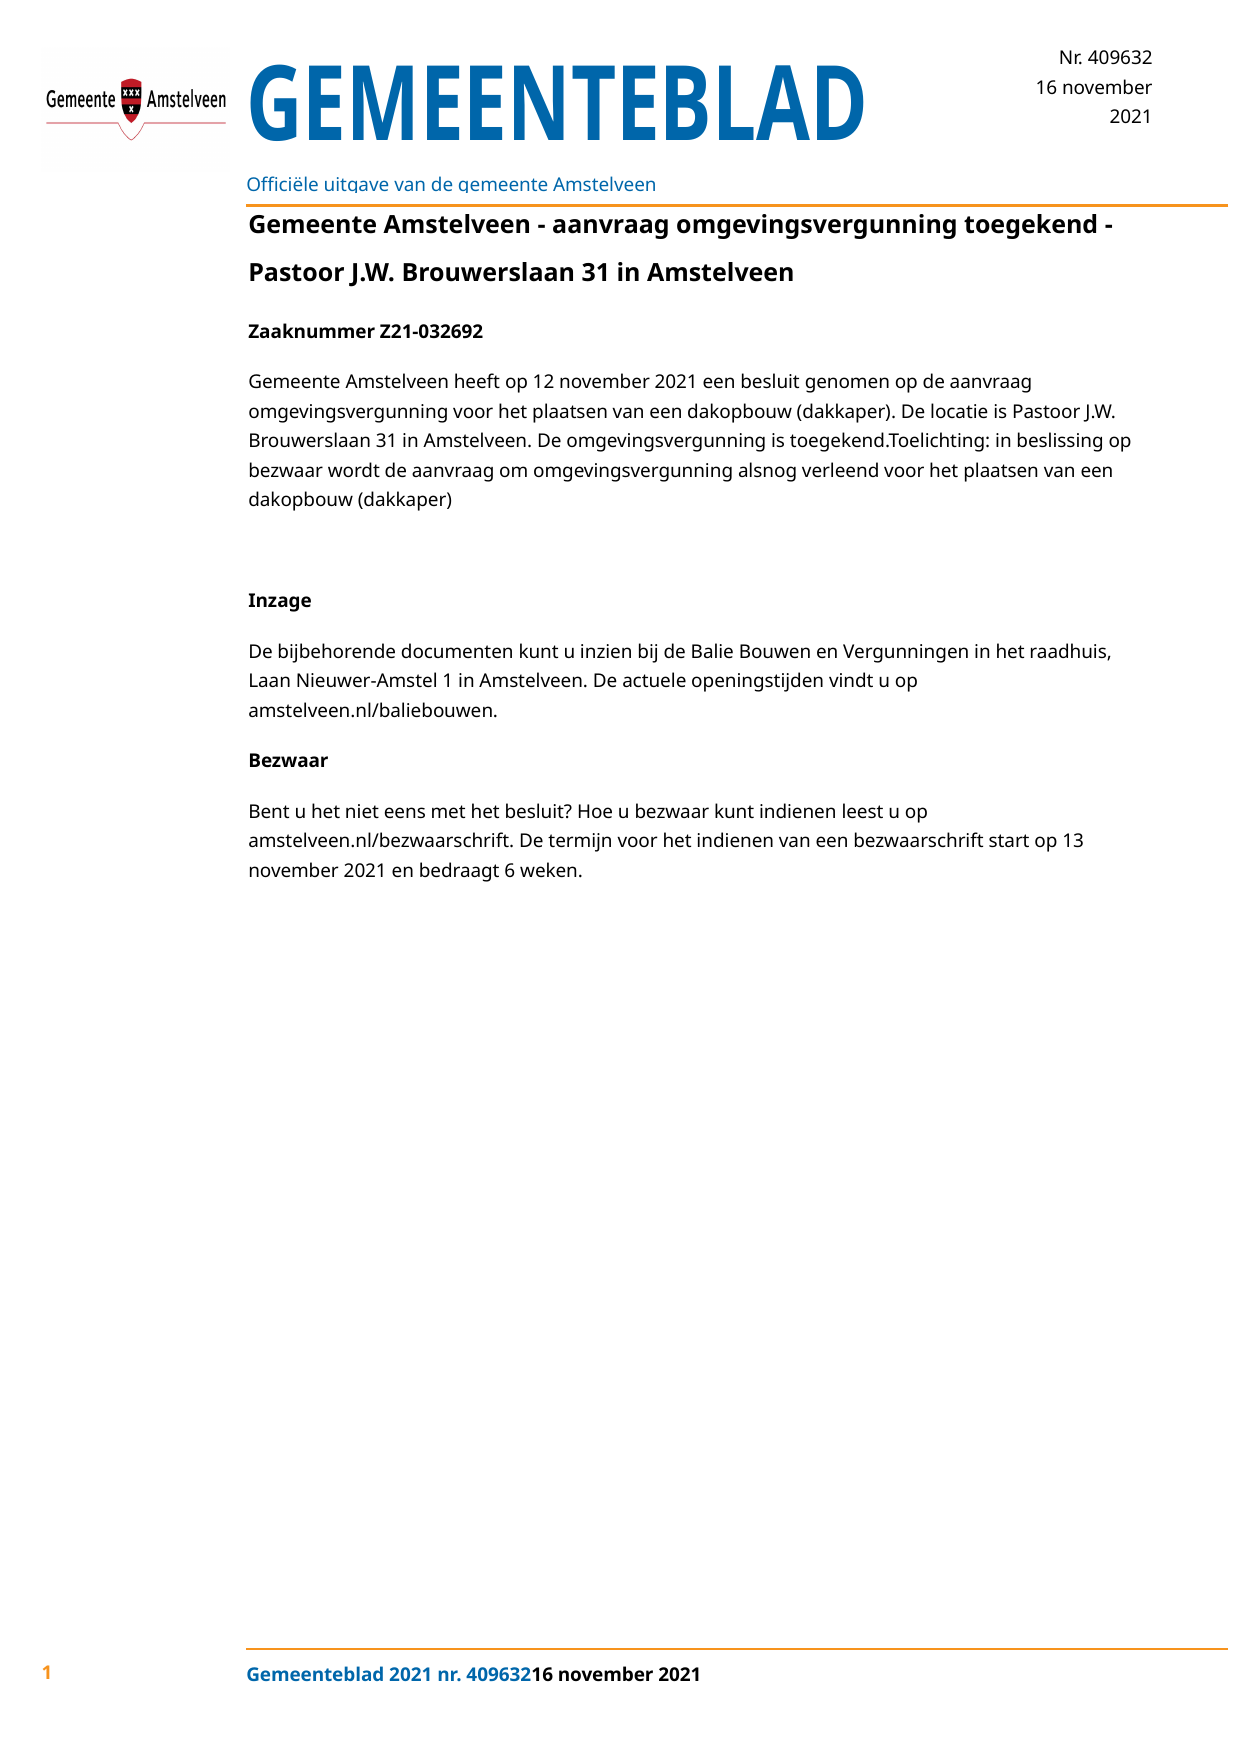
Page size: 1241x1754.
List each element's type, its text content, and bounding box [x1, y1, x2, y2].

text Bezwaar [248, 747, 1152, 773]
text Bent u het niet eens met het besluit? Hoe u bezwaar kunt indienen leest u op amstelveen.nl/bezwaarschrift. De termijn voor het indienen van een bezwaarschrift start op 13 november 2021 en bedraagt 6 weken. [248, 798, 1152, 883]
text Inzage [248, 587, 1152, 613]
text Gemeente Amstelveen heeft op 12 november 2021 een besluit genomen op de aanvraag omgevingsvergunning voor het plaatsen van een dakopbouw (dakkaper). De locatie is Pastoor J.W. Brouwerslaan 31 in Amstelveen. De omgevingsvergunning is toegekend.Toelichting: in beslissing op bezwaar wordt de aanvraag om omgevingsvergunning alsnog verleend voor het plaatsen van een dakopbouw (dakkaper) [248, 368, 1152, 512]
text Gemeente Amstelveen - aanvraag omgevingsvergunning toegekend - Pastoor J.W. Brouwerslaan 31 in Amstelveen [248, 207, 1152, 288]
picture [41, 47, 231, 172]
text Zaaknummer Z21-032692 [248, 318, 1152, 344]
text De bijbehorende documenten kunt u inzien bij de Balie Bouwen en Vergunningen in het raadhuis, Laan Nieuwer-Amstel 1 in Amstelveen. De actuele openingstijden vindt u op amstelveen.nl/baliebouwen. [248, 638, 1152, 723]
